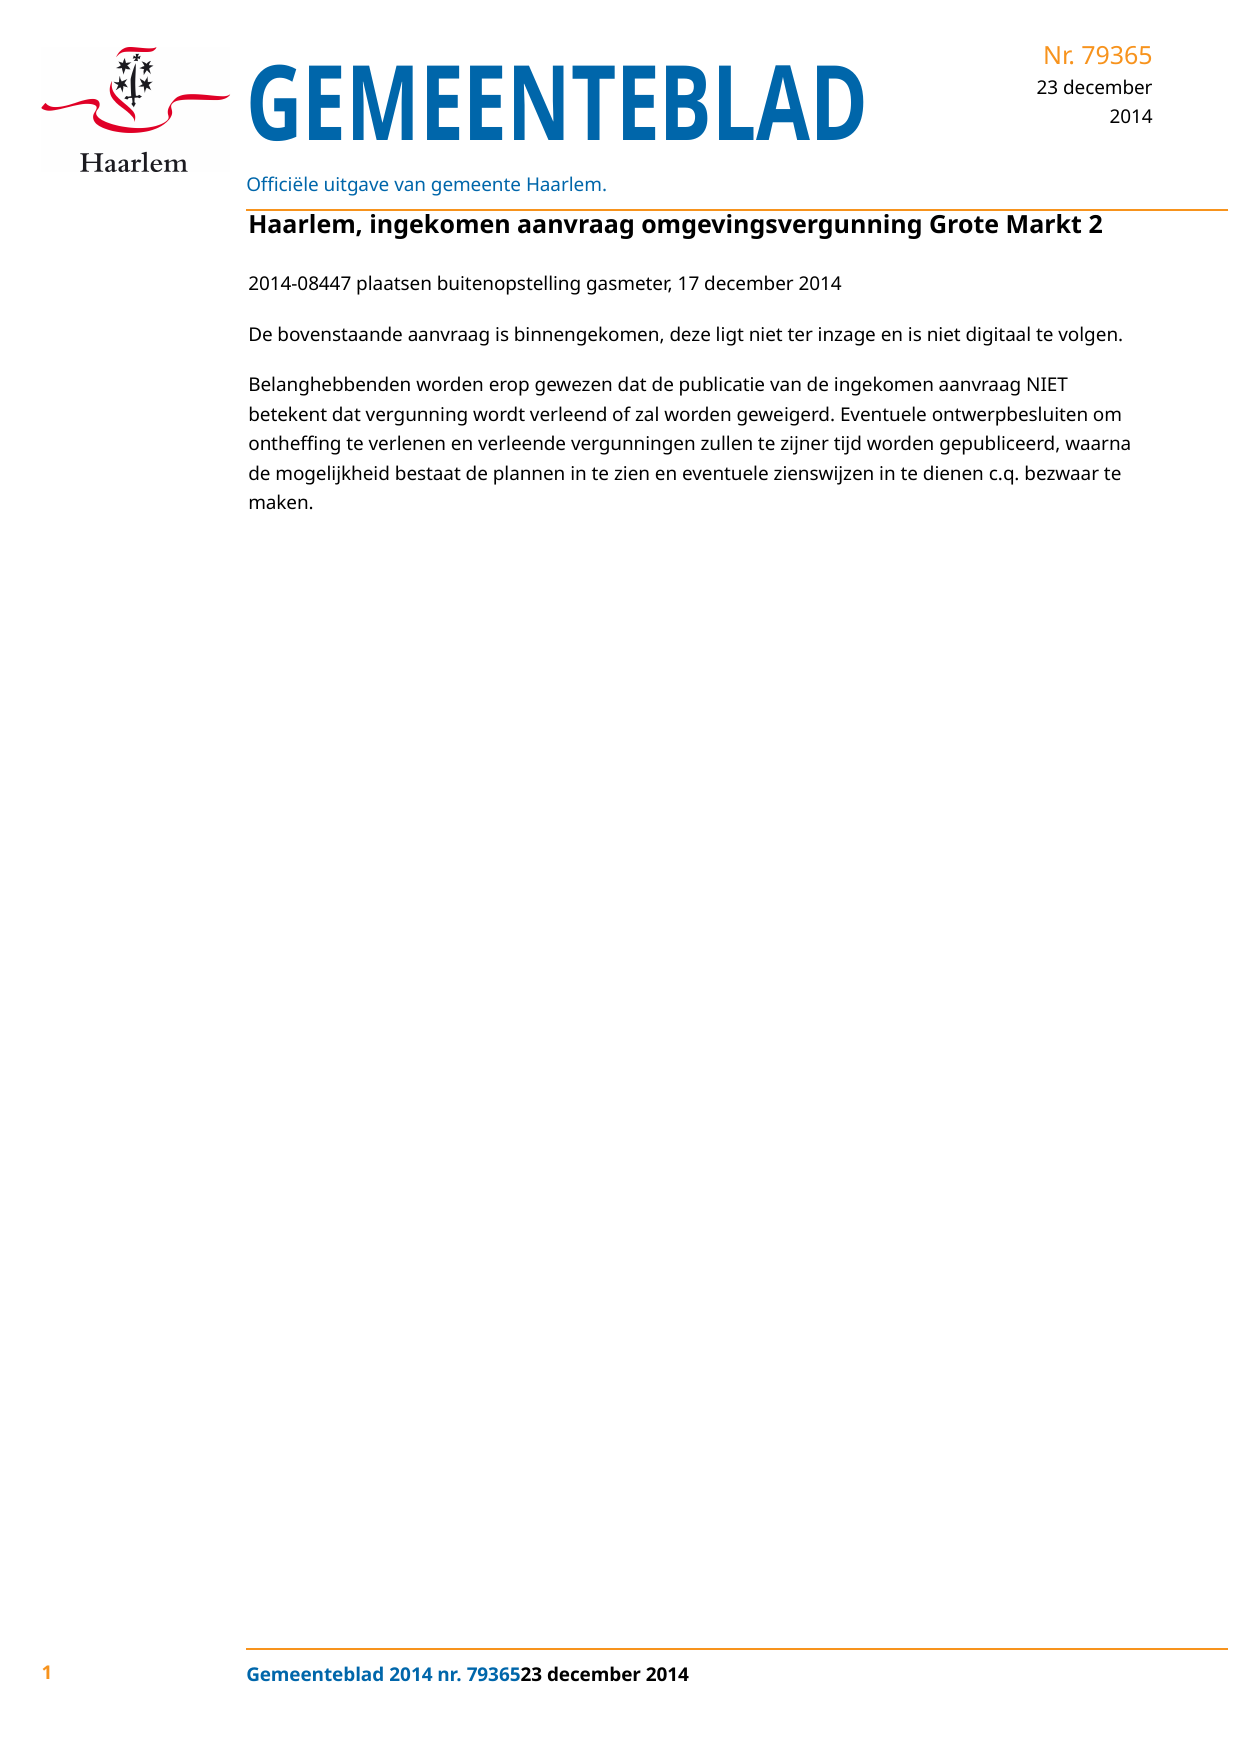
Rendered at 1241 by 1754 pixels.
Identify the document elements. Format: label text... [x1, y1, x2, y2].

picture [41, 47, 231, 172]
text Belanghebbenden worden erop gewezen dat de publicatie van de ingekomen aanvraag NIET betekent dat vergunning wordt verleend of zal worden geweigerd. Eventuele ontwerpbesluiten om ontheffing te verlenen en verleende vergunningen zullen te zijner tijd worden gepubliceerd, waarna de mogelijkheid bestaat de plannen in te zien en eventuele zienswijzen in te dienen c.q. bezwaar te maken. [248, 371, 1152, 515]
text Haarlem, ingekomen aanvraag omgevingsvergunning Grote Markt 2 [248, 211, 1152, 241]
text De bovenstaande aanvraag is binnengekomen, deze ligt niet ter inzage en is niet digitaal te volgen. [248, 321, 1152, 346]
text 2014-08447 plaatsen buitenopstelling gasmeter, 17 december 2014 [248, 270, 1152, 296]
